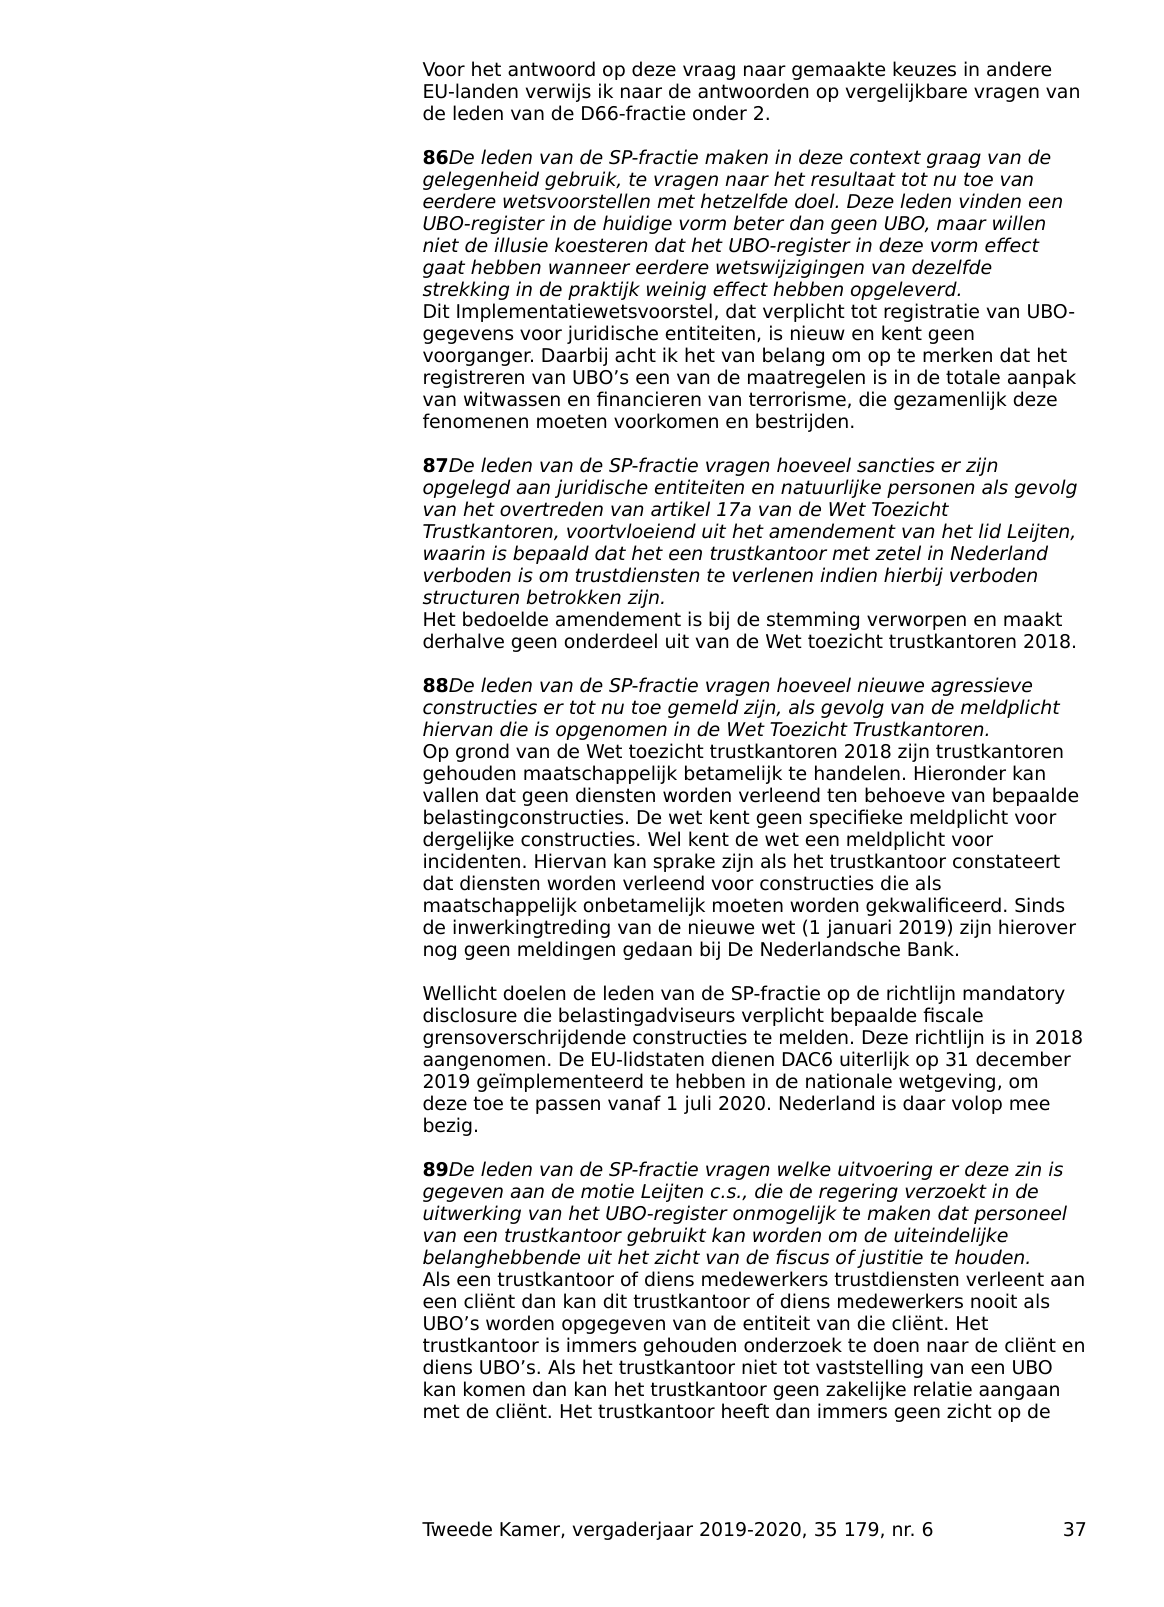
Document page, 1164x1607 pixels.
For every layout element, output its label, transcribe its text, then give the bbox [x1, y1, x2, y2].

text Het bedoelde amendement is bij de stemming verworpen en maakt derhalve geen onderdeel uit van de Wet toezicht trustkantoren 2018. [422, 609, 1087, 653]
text Wellicht doelen de leden van de SP-fractie op de richtlijn mandatory disclosure die belastingadviseurs verplicht bepaalde fiscale grensoverschrijdende constructies te melden. Deze richtlijn is in 2018 aangenomen. De EU-lidstaten dienen DAC6 uiterlijk op 31 december 2019 geïmplementeerd te hebben in de nationale wetgeving, om deze toe te passen vanaf 1 juli 2020. Nederland is daar volop mee bezig. [422, 983, 1087, 1137]
text 88De leden van de SP-fractie vragen hoeveel nieuwe agressieve constructies er tot nu toe gemeld zijn, als gevolg van de meldplicht hiervan die is opgenomen in de Wet Toezicht Trustkantoren. [422, 675, 1087, 741]
text Op grond van de Wet toezicht trustkantoren 2018 zijn trustkantoren gehouden maatschappelijk betamelijk te handelen. Hieronder kan vallen dat geen diensten worden verleend ten behoeve van bepaalde belastingconstructies. De wet kent geen specifieke meldplicht voor dergelijke constructies. Wel kent de wet een meldplicht voor incidenten. Hiervan kan sprake zijn als het trustkantoor constateert dat diensten worden verleend voor constructies die als maatschappelijk onbetamelijk moeten worden gekwalificeerd. Sinds de inwerkingtreding van de nieuwe wet (1 januari 2019) zijn hierover nog geen meldingen gedaan bij De Nederlandsche Bank. [422, 741, 1087, 961]
text Als een trustkantoor of diens medewerkers trustdiensten verleent aan een cliënt dan kan dit trustkantoor of diens medewerkers nooit als UBO’s worden opgegeven van de entiteit van die cliënt. Het trustkantoor is immers gehouden onderzoek te doen naar de cliënt en diens UBO’s. Als het trustkantoor niet tot vaststelling van een UBO kan komen dan kan het trustkantoor geen zakelijke relatie aangaan met de cliënt. Het trustkantoor heeft dan immers geen zicht op de [422, 1269, 1087, 1423]
text Voor het antwoord op deze vraag naar gemaakte keuzes in andere EU-landen verwijs ik naar de antwoorden op vergelijkbare vragen van de leden van de D66-fractie onder 2. [422, 59, 1087, 125]
text 87De leden van de SP-fractie vragen hoeveel sancties er zijn opgelegd aan juridische entiteiten en natuurlijke personen als gevolg van het overtreden van artikel 17a van de Wet Toezicht Trustkantoren, voortvloeiend uit het amendement van het lid Leijten, waarin is bepaald dat het een trustkantoor met zetel in Nederland verboden is om trustdiensten te verlenen indien hierbij verboden structuren betrokken zijn. [422, 455, 1087, 609]
text 89De leden van de SP-fractie vragen welke uitvoering er deze zin is gegeven aan de motie Leijten c.s., die de regering verzoekt in de uitwerking van het UBO-register onmogelijk te maken dat personeel van een trustkantoor gebruikt kan worden om de uiteindelijke belanghebbende uit het zicht van de fiscus of justitie te houden. [422, 1159, 1087, 1269]
text Dit Implementatiewetsvoorstel, dat verplicht tot registratie van UBO-gegevens voor juridische entiteiten, is nieuw en kent geen voorganger. Daarbij acht ik het van belang om op te merken dat het registreren van UBO’s een van de maatregelen is in de totale aanpak van witwassen en financieren van terrorisme, die gezamenlijk deze fenomenen moeten voorkomen en bestrijden. [422, 301, 1087, 433]
text 86De leden van de SP-fractie maken in deze context graag van de gelegenheid gebruik, te vragen naar het resultaat tot nu toe van eerdere wetsvoorstellen met hetzelfde doel. Deze leden vinden een UBO-register in de huidige vorm beter dan geen UBO, maar willen niet de illusie koesteren dat het UBO-register in deze vorm effect gaat hebben wanneer eerdere wetswijzigingen van dezelfde strekking in de praktijk weinig effect hebben opgeleverd. [422, 147, 1087, 301]
